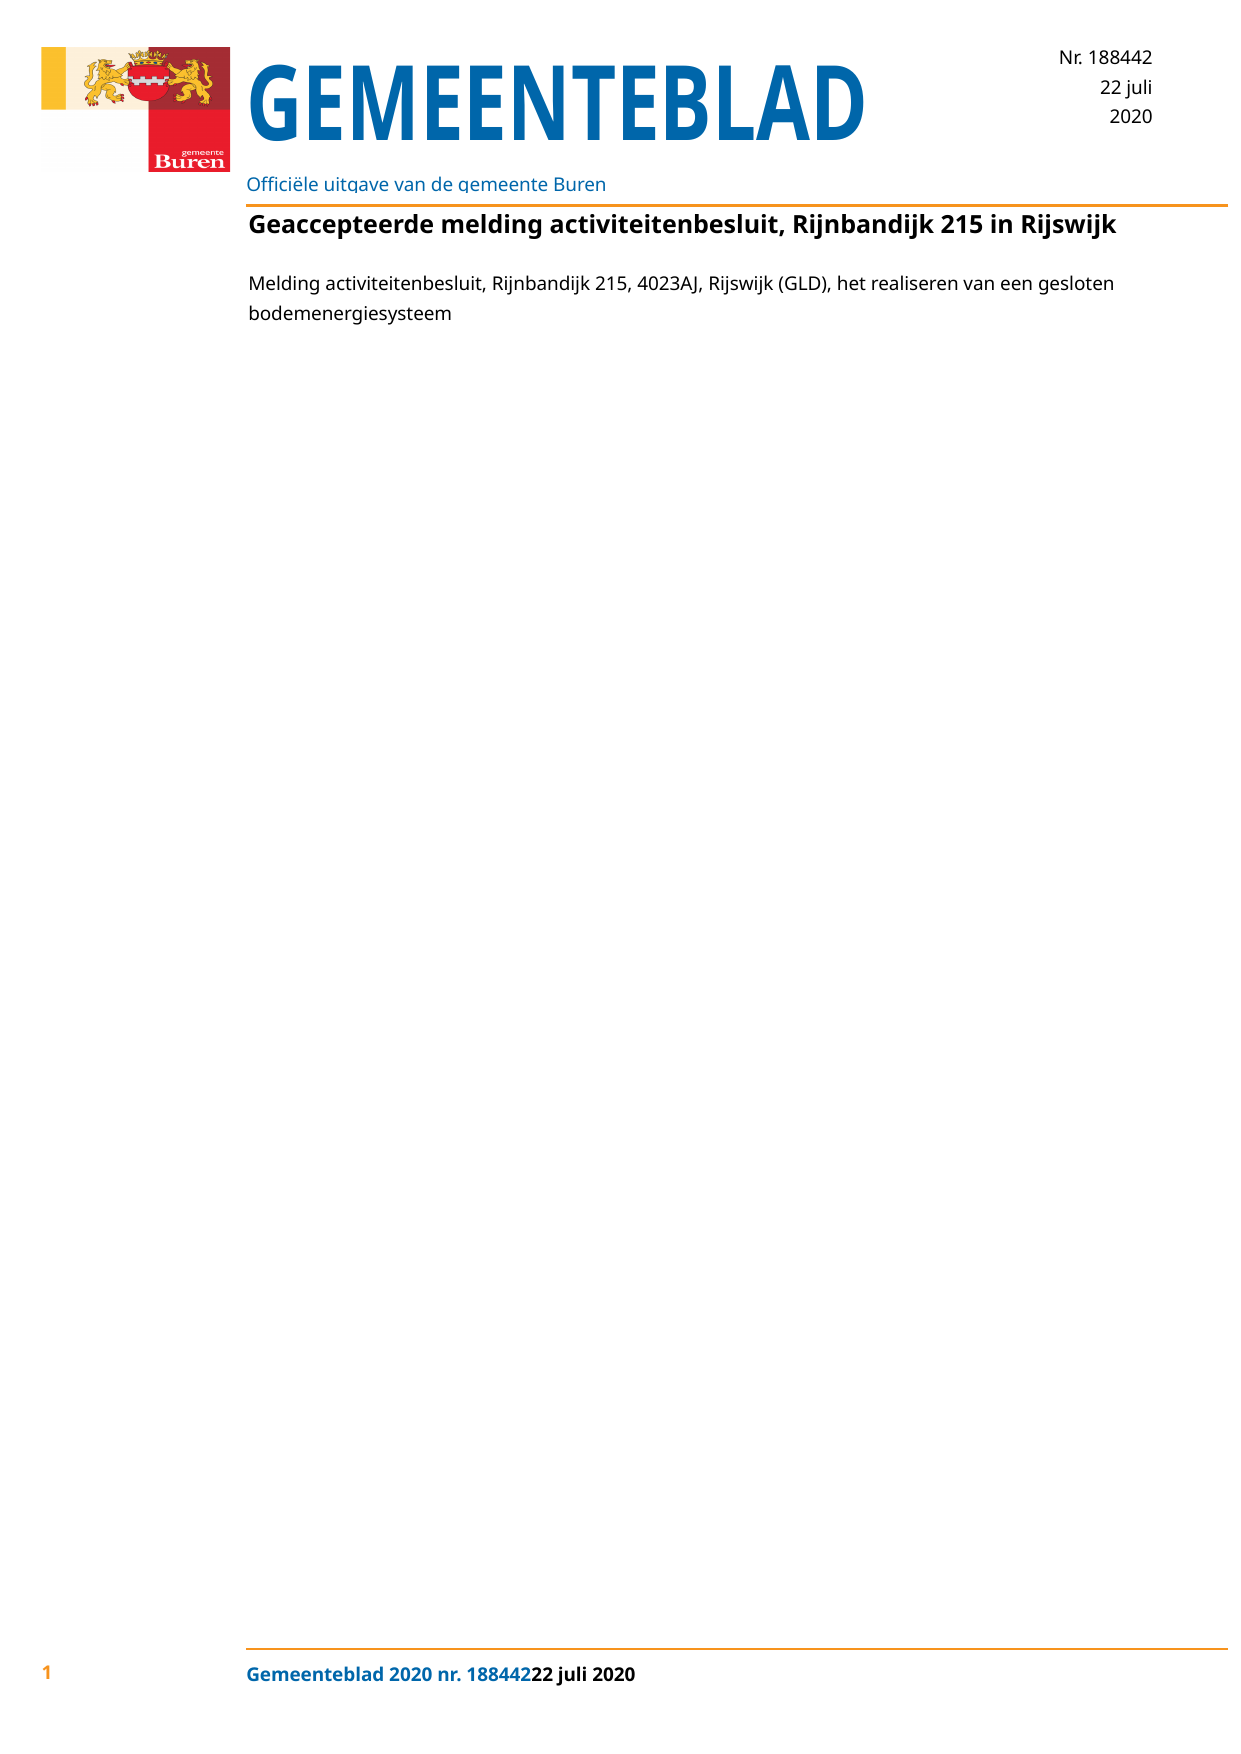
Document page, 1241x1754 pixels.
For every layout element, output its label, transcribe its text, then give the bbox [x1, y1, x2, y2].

text Geaccepteerde melding activiteitenbesluit, Rijnbandijk 215 in Rijswijk [248, 207, 1152, 241]
picture [41, 47, 231, 172]
text Melding activiteitenbesluit, Rijnbandijk 215, 4023AJ, Rijswijk (GLD), het realiseren van een gesloten bodemenergiesysteem [248, 270, 1152, 326]
